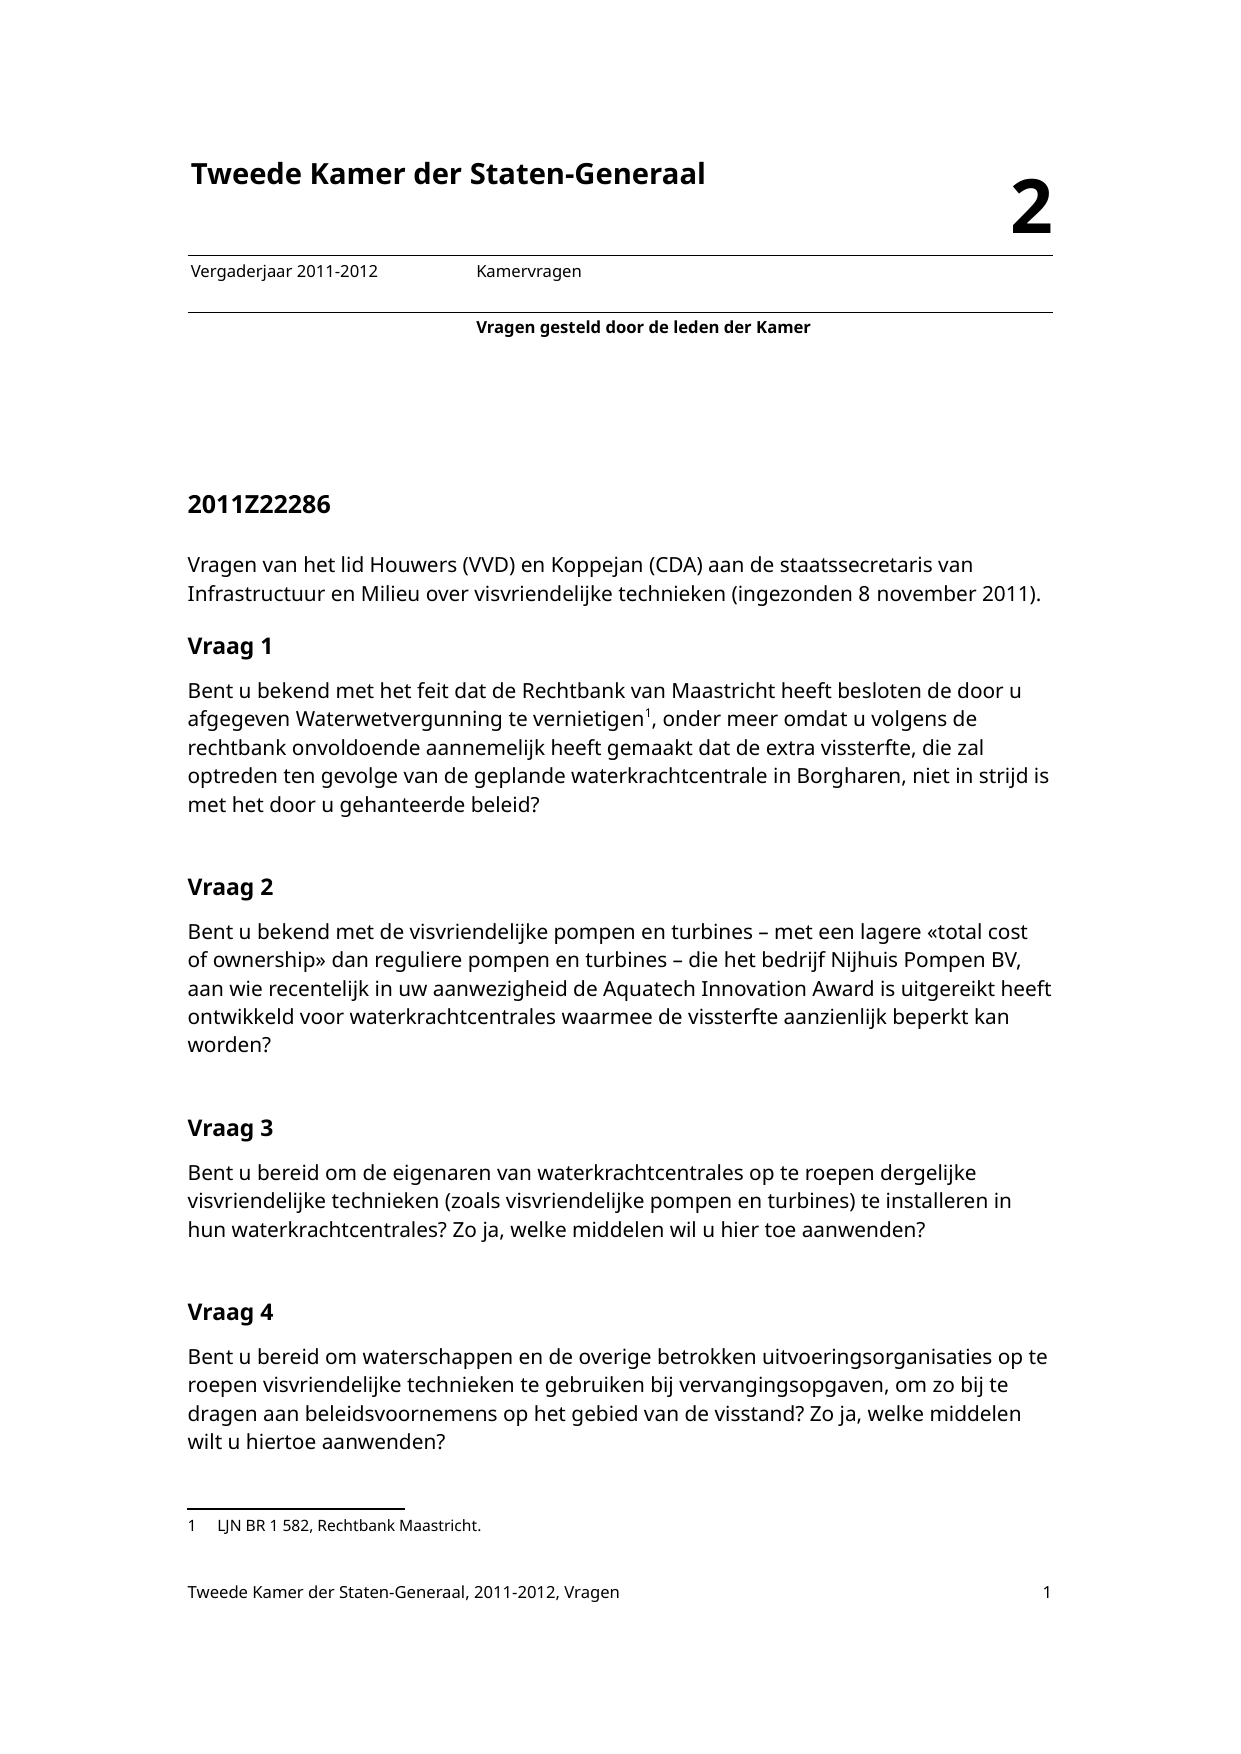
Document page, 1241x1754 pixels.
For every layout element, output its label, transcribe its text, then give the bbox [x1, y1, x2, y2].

table_cell Vergaderjaar 2011-2012 [188, 256, 473, 312]
text 2011Z22286 [187, 487, 1053, 521]
text Vragen van het lid Houwers (VVD) en Koppejan (CDA) aan de staatssecretaris van Infrastructuur en Milieu over visvriendelijke technieken (ingezonden 8 november 2011). [187, 550, 1053, 607]
table_header Tweede Kamer der Staten-Generaal [188, 150, 879, 255]
table_cell Kamervragen [473, 256, 1053, 312]
subtitle Vraag 2 [187, 871, 1053, 902]
text Bent u bekend met het feit dat de Rechtbank van Maastricht heeft besloten de door u afgegeven Waterwetvergunning te vernietigen, onder meer omdat u volgens de rechtbank onvoldoende aannemelijk heeft gemaakt dat de extra vissterfte, die zal optreden ten gevolge van de geplande waterkrachtcentrale in Borgharen, niet in strijd is met het door u gehanteerde beleid? [187, 676, 1053, 818]
table_header 2 [880, 150, 1053, 255]
subtitle Vraag 3 [187, 1112, 1053, 1143]
text LJN BR 1 582, Rechtbank Maastricht. [187, 1508, 1053, 1536]
subtitle Vraag 1 [187, 630, 1053, 661]
text Bent u bereid om waterschappen en de overige betrokken uitvoeringsorganisaties op te roepen visvriendelijke technieken te gebruiken bij vervangingsopgaven, om zo bij te dragen aan beleidsvoornemens op het gebied van de visstand? Zo ja, welke middelen wilt u hiertoe aanwenden? [187, 1342, 1053, 1456]
subtitle Vraag 4 [187, 1296, 1053, 1327]
text Bent u bekend met de visvriendelijke pompen en turbines – met een lagere «total cost of ownership» dan reguliere pompen en turbines – die het bedrijf Nijhuis Pompen BV, aan wie recentelijk in uw aanwezigheid de Aquatech Innovation Award is uitgereikt heeft ontwikkeld voor waterkrachtcentrales waarmee de vissterfte aanzienlijk beperkt kan worden? [187, 917, 1053, 1059]
table_cell [188, 313, 473, 339]
table_cell Vragen gesteld door de leden der Kamer [473, 313, 1053, 339]
text Bent u bereid om de eigenaren van waterkrachtcentrales op te roepen dergelijke visvriendelijke technieken (zoals visvriendelijke pompen en turbines) te installeren in hun waterkrachtcentrales? Zo ja, welke middelen wil u hier toe aanwenden? [187, 1158, 1053, 1243]
